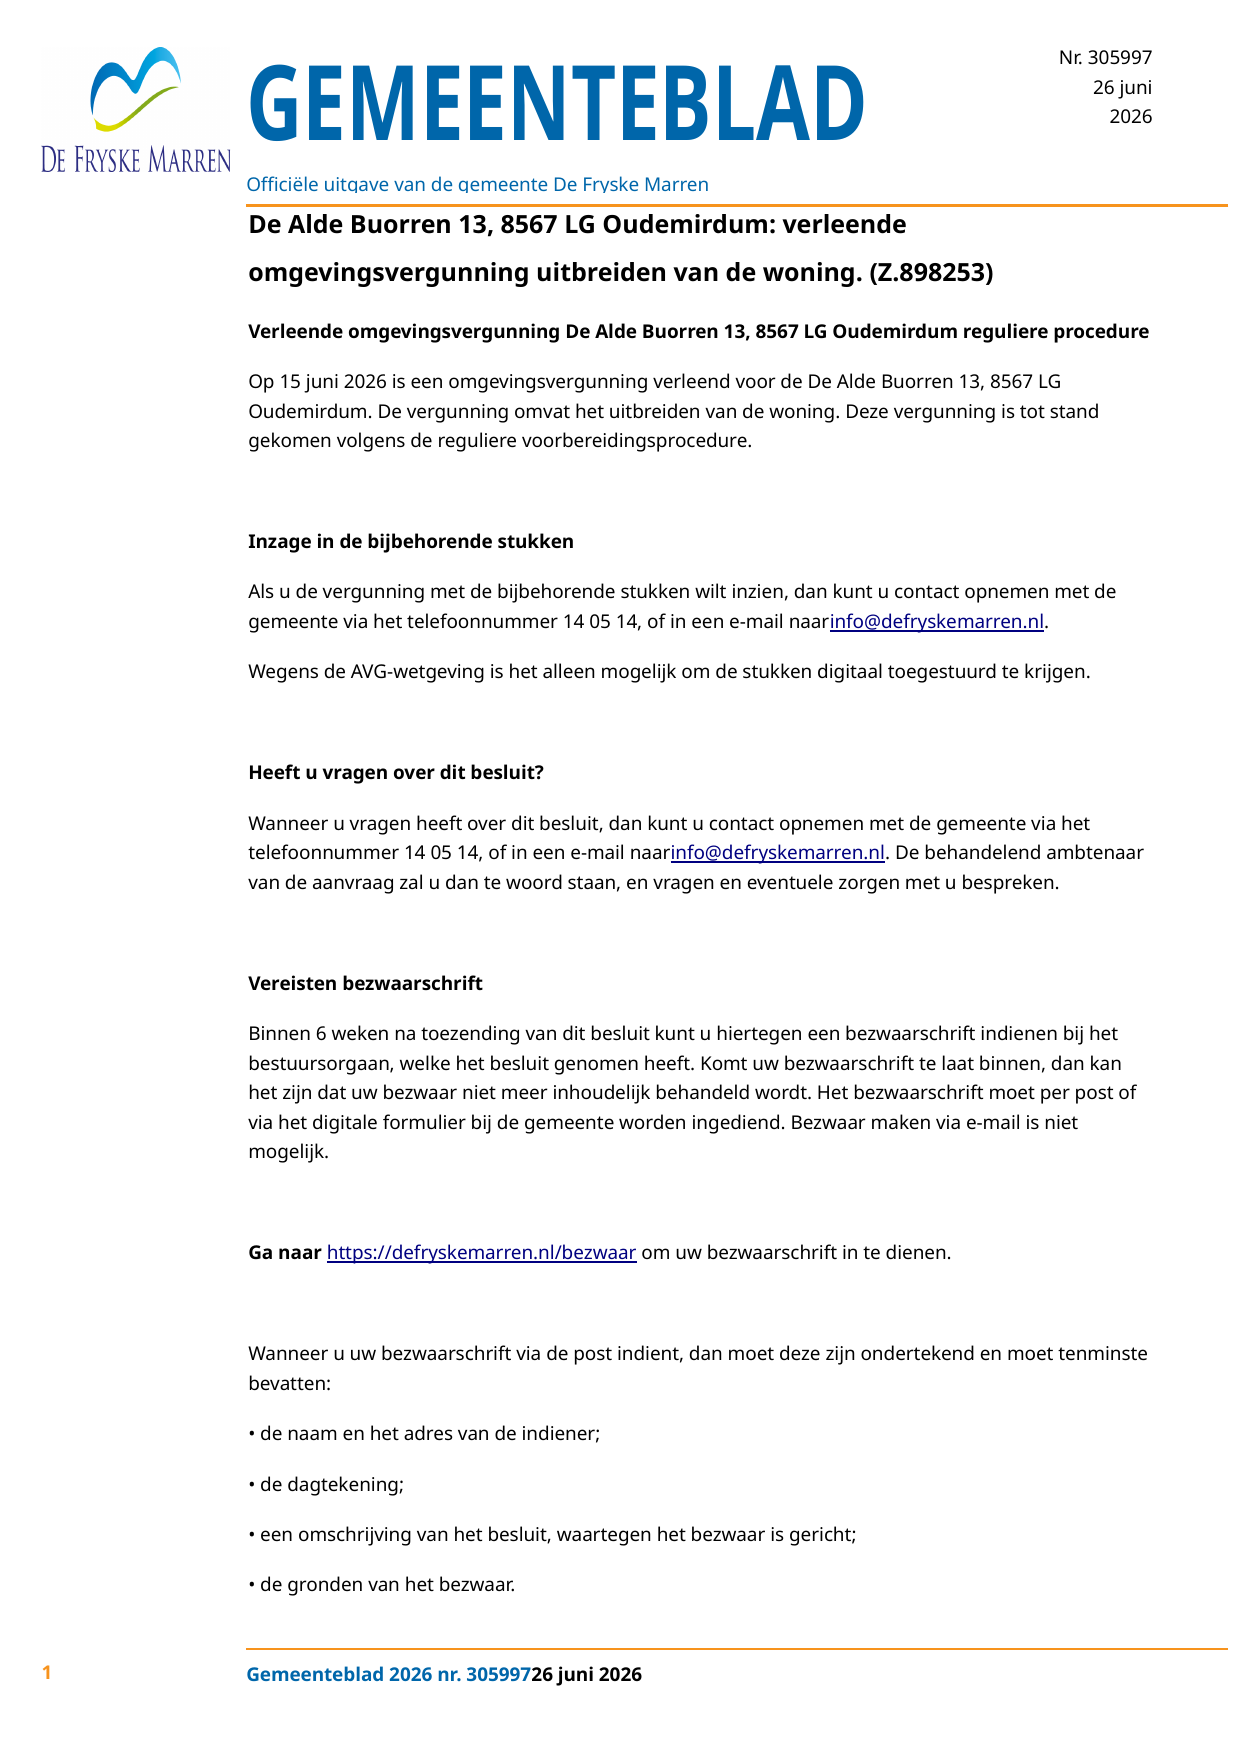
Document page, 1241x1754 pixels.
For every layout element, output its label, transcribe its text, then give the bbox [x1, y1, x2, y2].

text Vereisten bezwaarschrift [248, 970, 1152, 996]
text Wegens de AVG-wetgeving is het alleen mogelijk om de stukken digitaal toegestuurd te krijgen. [248, 659, 1152, 684]
text Heeft u vragen over dit besluit? [248, 759, 1152, 785]
text Op 15 juni 2026 is een omgevingsvergunning verleend voor de De Alde Buorren 13, 8567 LG Oudemirdum. De vergunning omvat het uitbreiden van de woning. Deze vergunning is tot stand gekomen volgens de reguliere voorbereidingsprocedure. [248, 368, 1152, 453]
text Wanneer u vragen heeft over dit besluit, dan kunt u contact opnemen met de gemeente via het telefoonnummer 14 05 14, of in een e-mail naarinfo@defryskemarren.nl. De behandelend ambtenaar van de aanvraag zal u dan te woord staan, en vragen en eventuele zorgen met u bespreken. [248, 810, 1152, 895]
text Binnen 6 weken na toezending van dit besluit kunt u hiertegen een bezwaarschrift indienen bij het bestuursorgaan, welke het besluit genomen heeft. Komt uw bezwaarschrift te laat binnen, dan kan het zijn dat uw bezwaar niet meer inhoudelijk behandeld wordt. Het bezwaarschrift moet per post of via het digitale formulier bij de gemeente worden ingediend. Bezwaar maken via e-mail is niet mogelijk. [248, 1020, 1152, 1164]
text • de dagtekening; [248, 1471, 1152, 1497]
picture [41, 47, 231, 172]
text De Alde Buorren 13, 8567 LG Oudemirdum: verleende omgevingsvergunning uitbreiden van de woning. (Z.898253) [248, 207, 1152, 288]
text Inzage in de bijbehorende stukken [248, 528, 1152, 554]
text • een omschrijving van het besluit, waartegen het bezwaar is gericht; [248, 1521, 1152, 1547]
text Ga naar https://defryskemarren.nl/bezwaar om uw bezwaarschrift in te dienen. [248, 1239, 1152, 1265]
text • de gronden van het bezwaar. [248, 1572, 1152, 1597]
text Wanneer u uw bezwaarschrift via de post indient, dan moet deze zijn ondertekend en moet tenminste bevatten: [248, 1340, 1152, 1396]
text Verleende omgevingsvergunning De Alde Buorren 13, 8567 LG Oudemirdum reguliere procedure [248, 318, 1152, 344]
text Als u de vergunning met de bijbehorende stukken wilt inzien, dan kunt u contact opnemen met de gemeente via het telefoonnummer 14 05 14, of in een e-mail naarinfo@defryskemarren.nl. [248, 579, 1152, 634]
text • de naam en het adres van de indiener; [248, 1420, 1152, 1446]
